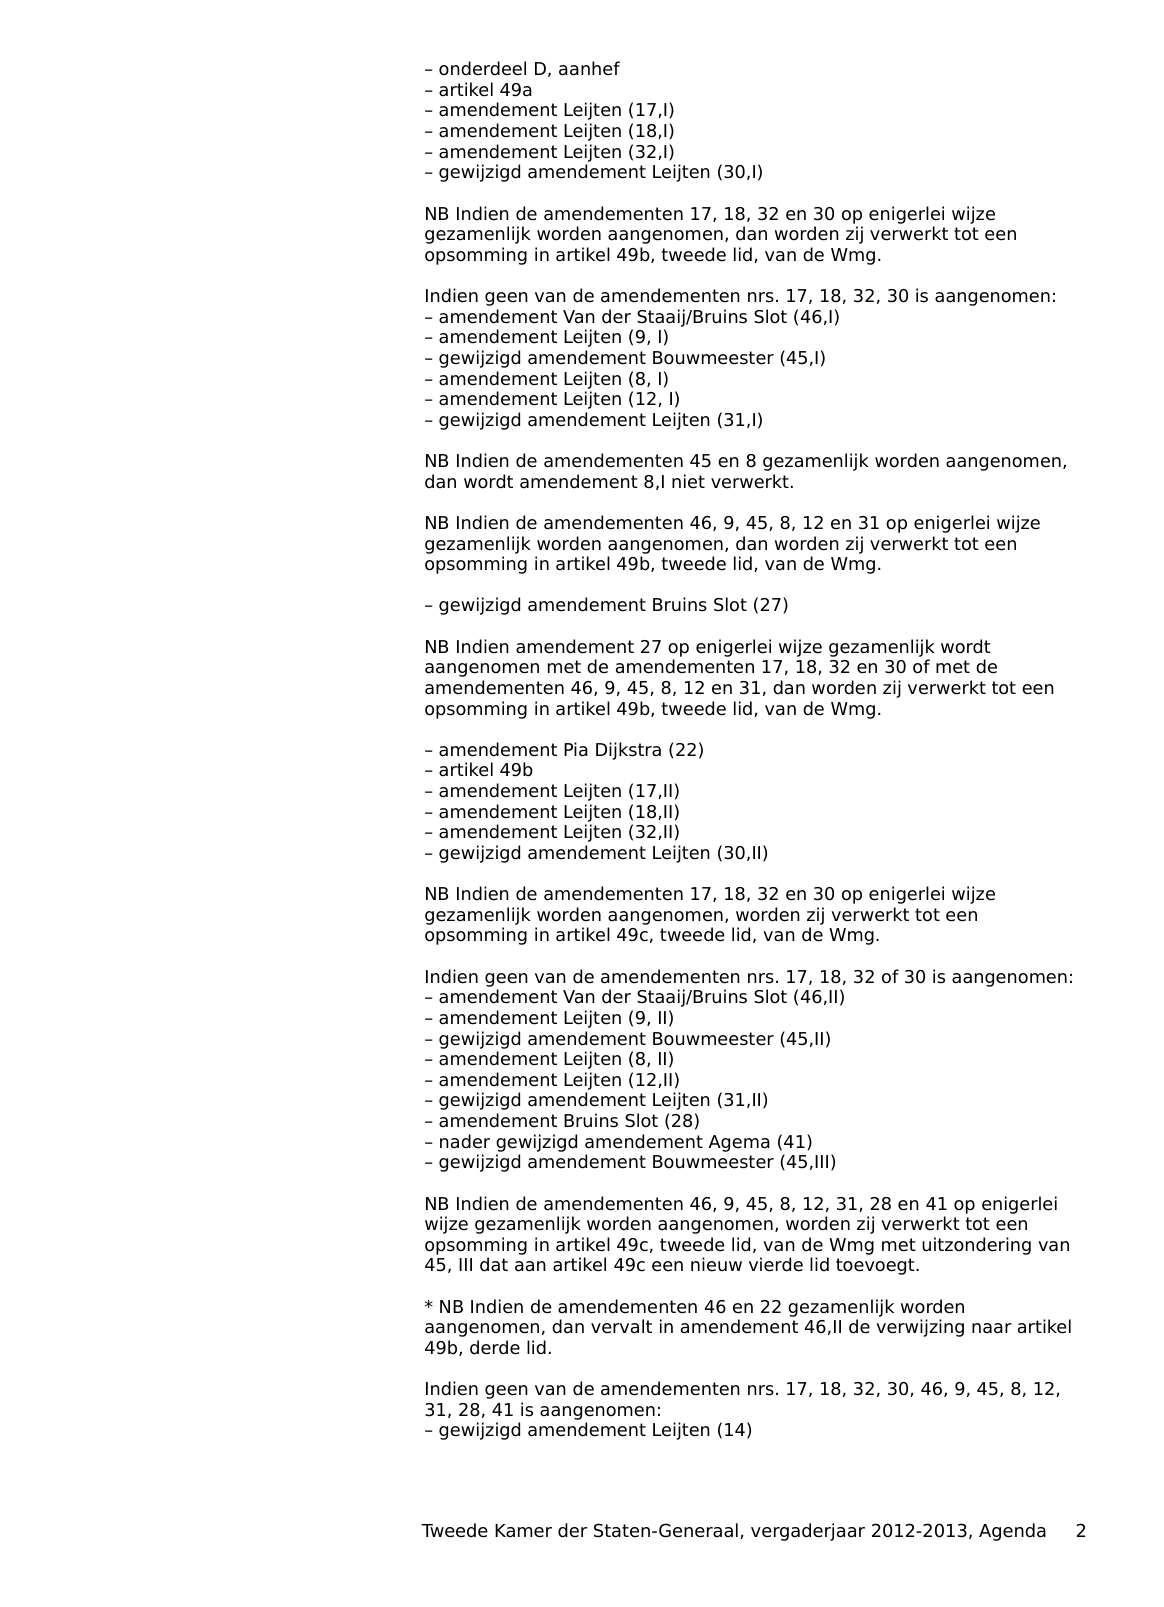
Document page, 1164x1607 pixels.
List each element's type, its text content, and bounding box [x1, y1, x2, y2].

table_cell [77, 1379, 401, 1420]
table_cell [77, 946, 401, 967]
table_cell [77, 430, 401, 451]
table_cell [401, 1070, 418, 1090]
table_cell Indien geen van de amendementen nrs. 17, 18, 32, 30, 46, 9, 45, 8, 12, 31, 28, 41 is aangenomen: [418, 1379, 1087, 1420]
table_cell NB Indien de amendementen 45 en 8 gezamenlijk worden aangenomen, dan wordt amendement 8,I niet verwerkt. [418, 451, 1087, 492]
table_cell [401, 575, 418, 595]
table_cell [77, 575, 401, 595]
table_cell [401, 719, 418, 740]
table_cell – amendement Leijten (18,I) [418, 121, 1087, 142]
table_cell [77, 1070, 401, 1090]
table_cell – nader gewijzigd amendement Agema (41) [418, 1132, 1087, 1152]
table_cell – amendement Leijten (12,II) [418, 1070, 1087, 1090]
table_cell [77, 307, 401, 327]
table_cell – amendement Leijten (8, I) [418, 369, 1087, 389]
table_cell [401, 183, 418, 203]
table_cell – amendement Leijten (12, I) [418, 389, 1087, 410]
table_cell – amendement Leijten (9, II) [418, 1008, 1087, 1028]
table_cell – artikel 49b [418, 760, 1087, 781]
table_cell – gewijzigd amendement Leijten (14) [418, 1420, 1087, 1441]
table_cell – amendement Van der Staaij/Bruins Slot (46,I) [418, 307, 1087, 327]
table_cell [77, 802, 401, 822]
table_cell [418, 183, 1087, 203]
table_cell [418, 265, 1087, 286]
table_cell [77, 286, 401, 307]
table_cell [401, 80, 418, 100]
table_cell – gewijzigd amendement Bouwmeester (45,III) [418, 1152, 1087, 1173]
table_cell – amendement Bruins Slot (28) [418, 1111, 1087, 1132]
table_cell NB Indien de amendementen 46, 9, 45, 8, 12 en 31 op enigerlei wijze gezamenlijk worden aangenomen, dan worden zij verwerkt tot een opsomming in artikel 49b, tweede lid, van de Wmg. [418, 513, 1087, 575]
table_cell – gewijzigd amendement Leijten (31,I) [418, 410, 1087, 430]
table_cell [77, 637, 401, 719]
table_cell [418, 1173, 1087, 1193]
table_cell – amendement Leijten (9, I) [418, 327, 1087, 348]
table_cell [77, 1173, 401, 1193]
table_cell [401, 204, 418, 265]
table_cell [418, 616, 1087, 637]
table_cell [77, 121, 401, 142]
table_cell [401, 1173, 418, 1193]
table_cell [77, 760, 401, 781]
table_cell [401, 307, 418, 327]
table_cell NB Indien amendement 27 op enigerlei wijze gezamenlijk wordt aangenomen met de amendementen 17, 18, 32 en 30 of met de amendementen 46, 9, 45, 8, 12 en 31, dan worden zij verwerkt tot een opsomming in artikel 49b, tweede lid, van de Wmg. [418, 637, 1087, 719]
table_cell [77, 1152, 401, 1173]
table_cell NB Indien de amendementen 46, 9, 45, 8, 12, 31, 28 en 41 op enigerlei wijze gezamenlijk worden aangenomen, worden zij verwerkt tot een opsomming in artikel 49c, tweede lid, van de Wmg met uitzondering van 45, III dat aan artikel 49c een nieuw vierde lid toevoegt. [418, 1194, 1087, 1276]
table_cell [77, 348, 401, 368]
table_cell [401, 864, 418, 884]
table_cell – amendement Leijten (18,II) [418, 802, 1087, 822]
table_cell [77, 1359, 401, 1379]
table_cell NB Indien de amendementen 17, 18, 32 en 30 op enigerlei wijze gezamenlijk worden aangenomen, worden zij verwerkt tot een opsomming in artikel 49c, tweede lid, van de Wmg. [418, 884, 1087, 946]
table_cell [401, 286, 418, 307]
table_cell * NB Indien de amendementen 46 en 22 gezamenlijk worden aangenomen, dan vervalt in amendement 46,II de verwijzing naar artikel 49b, derde lid. [418, 1297, 1087, 1358]
table_cell [77, 59, 401, 80]
table_cell – gewijzigd amendement Leijten (30,II) [418, 843, 1087, 863]
table_cell [401, 637, 418, 719]
table_cell [401, 1132, 418, 1152]
table_cell – gewijzigd amendement Bouwmeester (45,II) [418, 1029, 1087, 1049]
table_cell [77, 884, 401, 946]
table_cell [401, 1276, 418, 1297]
table_cell [401, 430, 418, 451]
table_cell [77, 389, 401, 410]
table_cell [401, 595, 418, 616]
table_cell – artikel 49a [418, 80, 1087, 100]
table_cell [401, 59, 418, 80]
table_cell – amendement Leijten (32,I) [418, 142, 1087, 162]
table_cell [77, 1297, 401, 1358]
table_cell [401, 946, 418, 967]
table_cell [401, 410, 418, 430]
table_cell [418, 575, 1087, 595]
table_cell [401, 822, 418, 843]
table_cell [418, 1441, 1087, 1462]
table_cell [77, 183, 401, 203]
table_cell [401, 451, 418, 492]
table_cell [418, 1359, 1087, 1379]
table_cell [77, 100, 401, 121]
table_cell [401, 1090, 418, 1111]
table_cell [418, 946, 1087, 967]
table_cell – amendement Pia Dijkstra (22) [418, 740, 1087, 760]
table_cell [401, 1029, 418, 1049]
table_cell [418, 719, 1087, 740]
table_cell [401, 740, 418, 760]
table_cell [77, 204, 401, 265]
table_cell [401, 369, 418, 389]
table_cell [401, 1359, 418, 1379]
table_cell [77, 451, 401, 492]
table_cell [401, 142, 418, 162]
table_cell [77, 1276, 401, 1297]
table_cell [77, 162, 401, 183]
table_cell – gewijzigd amendement Leijten (30,I) [418, 162, 1087, 183]
table_cell [77, 843, 401, 863]
table_cell [77, 864, 401, 884]
table_cell [401, 843, 418, 863]
table_cell NB Indien de amendementen 17, 18, 32 en 30 op enigerlei wijze gezamenlijk worden aangenomen, dan worden zij verwerkt tot een opsomming in artikel 49b, tweede lid, van de Wmg. [418, 204, 1087, 265]
table_cell [77, 513, 401, 575]
table_cell [77, 1132, 401, 1152]
table_cell [401, 100, 418, 121]
table_cell [77, 80, 401, 100]
table_cell [401, 1152, 418, 1173]
table_cell [418, 864, 1087, 884]
table_cell [401, 265, 418, 286]
table_cell [401, 1194, 418, 1276]
table_cell [77, 142, 401, 162]
table_cell [77, 265, 401, 286]
table_cell [77, 1441, 401, 1462]
table_cell [77, 781, 401, 802]
table_cell [77, 987, 401, 1008]
table_cell – amendement Leijten (17,I) [418, 100, 1087, 121]
table_cell [401, 162, 418, 183]
table_cell [77, 719, 401, 740]
table_cell [77, 327, 401, 348]
table_cell [401, 884, 418, 946]
table_cell – onderdeel D, aanhef [418, 59, 1087, 80]
table_cell – gewijzigd amendement Leijten (31,II) [418, 1090, 1087, 1111]
table_cell [77, 410, 401, 430]
table_cell [401, 1297, 418, 1358]
table_cell [401, 121, 418, 142]
table_cell [401, 1111, 418, 1132]
table_cell [77, 616, 401, 637]
table_cell – amendement Van der Staaij/Bruins Slot (46,II) [418, 987, 1087, 1008]
table_cell [401, 513, 418, 575]
table_cell [401, 987, 418, 1008]
table_cell [77, 1194, 401, 1276]
table_cell [401, 389, 418, 410]
table_cell [77, 492, 401, 513]
table_cell [418, 1276, 1087, 1297]
table_cell [77, 369, 401, 389]
table_cell [418, 492, 1087, 513]
table_cell [418, 430, 1087, 451]
table_cell [77, 1008, 401, 1028]
table_cell [401, 492, 418, 513]
table_cell Indien geen van de amendementen nrs. 17, 18, 32 of 30 is aangenomen: [418, 967, 1087, 987]
table_cell [401, 967, 418, 987]
table_cell – amendement Leijten (17,II) [418, 781, 1087, 802]
table_cell [77, 740, 401, 760]
table_cell [401, 348, 418, 368]
table_cell [77, 1029, 401, 1049]
table_cell [401, 760, 418, 781]
table_cell [401, 1441, 418, 1462]
table_cell [401, 616, 418, 637]
table_cell [401, 1049, 418, 1070]
table_cell [401, 781, 418, 802]
table_cell – gewijzigd amendement Bruins Slot (27) [418, 595, 1087, 616]
table_cell [401, 1379, 418, 1420]
table_cell Indien geen van de amendementen nrs. 17, 18, 32, 30 is aangenomen: [418, 286, 1087, 307]
table_cell [77, 1111, 401, 1132]
table_cell [401, 802, 418, 822]
table_cell [77, 967, 401, 987]
table_cell [77, 595, 401, 616]
table_cell [401, 1008, 418, 1028]
table_cell [77, 822, 401, 843]
table_cell [401, 1420, 418, 1441]
table_cell [77, 1090, 401, 1111]
table_cell – amendement Leijten (8, II) [418, 1049, 1087, 1070]
table_cell [401, 327, 418, 348]
table_cell [77, 1049, 401, 1070]
table_cell [77, 1420, 401, 1441]
table_cell – gewijzigd amendement Bouwmeester (45,I) [418, 348, 1087, 368]
table_cell – amendement Leijten (32,II) [418, 822, 1087, 843]
